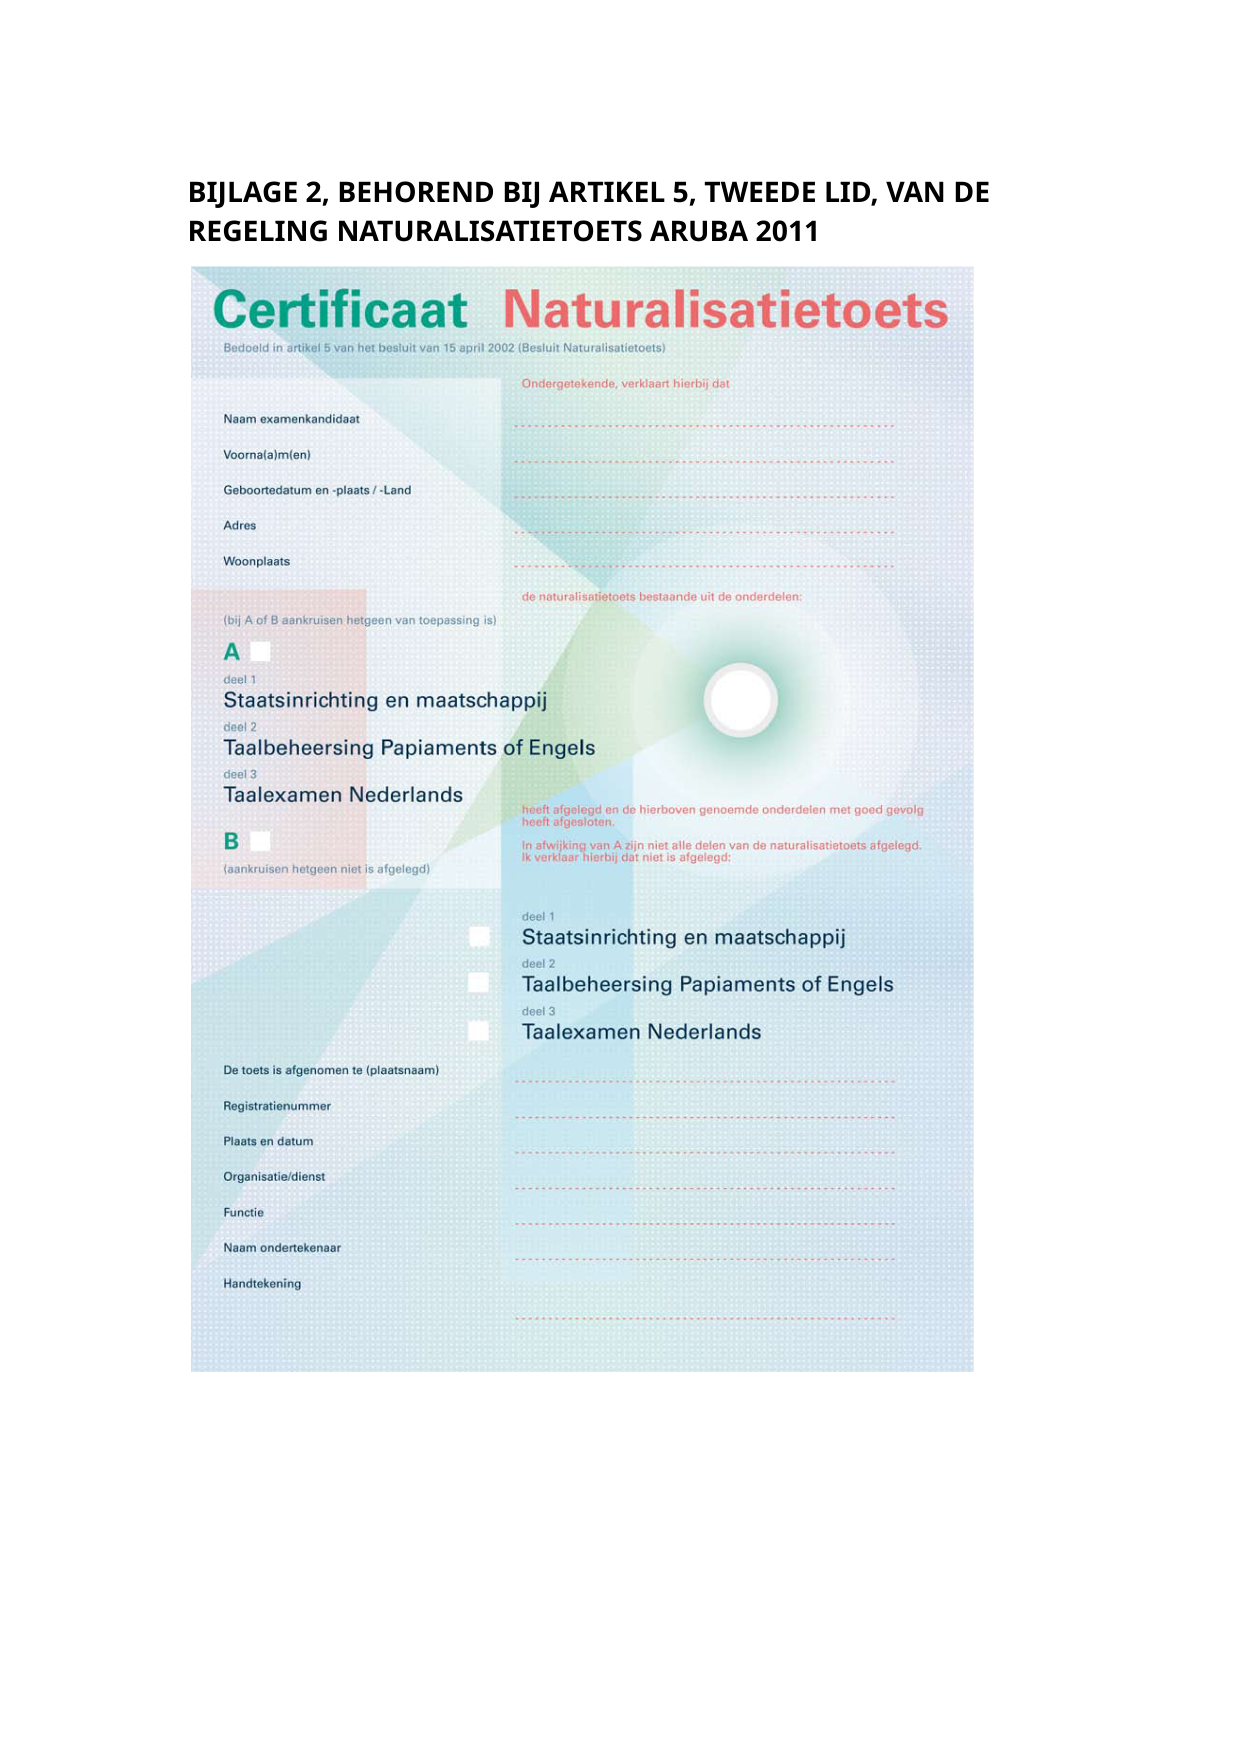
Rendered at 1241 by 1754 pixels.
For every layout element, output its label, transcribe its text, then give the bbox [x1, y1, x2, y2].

picture [187, 264, 975, 1372]
subtitle BIJLAGE 2, BEHOREND BIJ ARTIKEL 5, TWEEDE LID, VAN DE REGELING NATURALISATIETOETS ARUBA 2011 [187, 172, 1053, 250]
